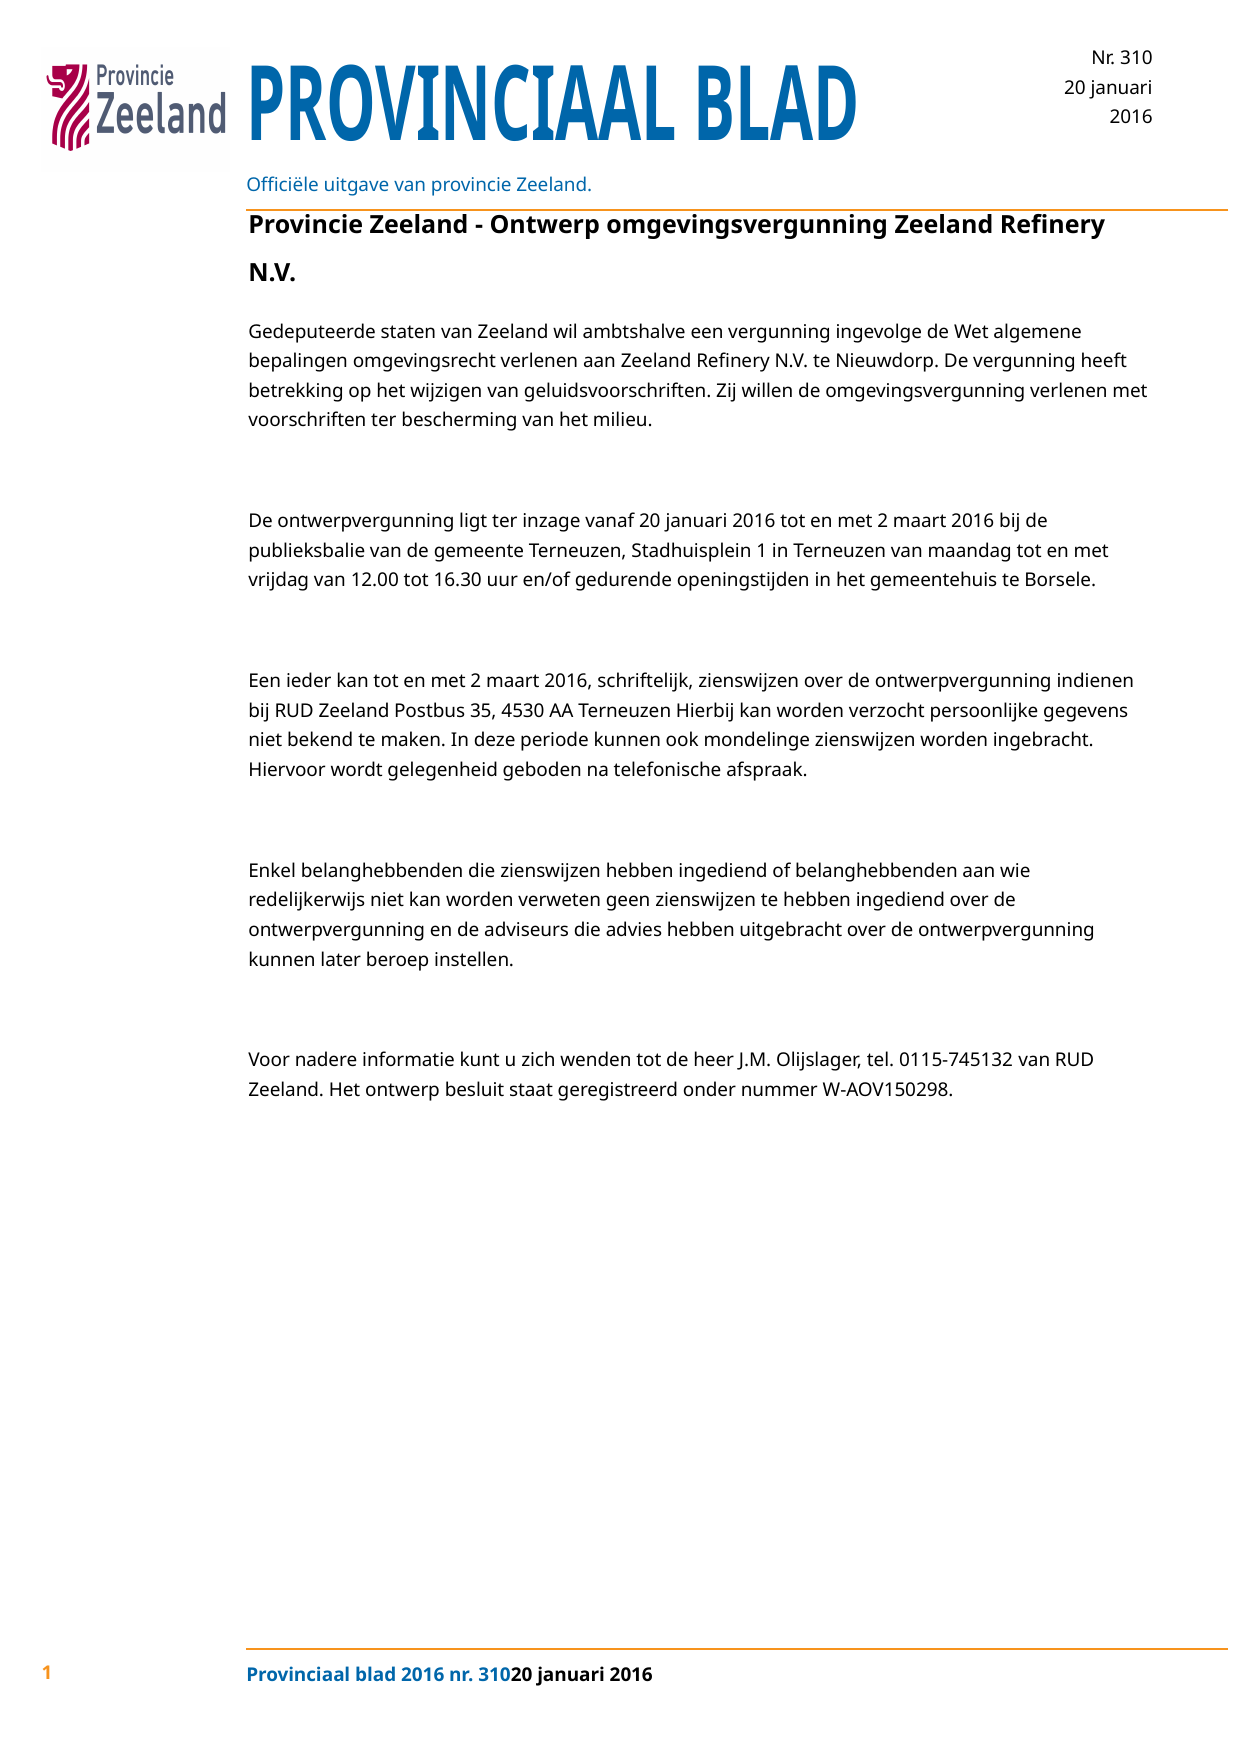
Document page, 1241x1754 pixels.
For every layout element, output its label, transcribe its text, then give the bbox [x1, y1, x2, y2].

text Enkel belanghebbenden die zienswijzen hebben ingediend of belanghebbenden aan wie redelijkerwijs niet kan worden verweten geen zienswijzen te hebben ingediend over de ontwerpvergunning en de adviseurs die advies hebben uitgebracht over de ontwerpvergunning kunnen later beroep instellen. [248, 857, 1152, 972]
text Gedeputeerde staten van Zeeland wil ambtshalve een vergunning ingevolge de Wet algemene bepalingen omgevingsrecht verlenen aan Zeeland Refinery N.V. te Nieuwdorp. De vergunning heeft betrekking op het wijzigen van geluidsvoorschriften. Zij willen de omgevingsvergunning verlenen met voorschriften ter bescherming van het milieu. [248, 318, 1152, 432]
text Provincie Zeeland - Ontwerp omgevingsvergunning Zeeland Refinery N.V. [248, 211, 1152, 288]
text Een ieder kan tot en met 2 maart 2016, schriftelijk, zienswijzen over de ontwerpvergunning indienen bij RUD Zeeland Postbus 35, 4530 AA Terneuzen Hierbij kan worden verzocht persoonlijke gegevens niet bekend te maken. In deze periode kunnen ook mondelinge zienswijzen worden ingebracht. Hiervoor wordt gelegenheid geboden na telefonische afspraak. [248, 667, 1152, 782]
picture [41, 47, 231, 172]
text De ontwerpvergunning ligt ter inzage vanaf 20 januari 2016 tot en met 2 maart 2016 bij de publieksbalie van de gemeente Terneuzen, Stadhuisplein 1 in Terneuzen van maandag tot en met vrijdag van 12.00 tot 16.30 uur en/of gedurende openingstijden in het gemeentehuis te Borsele. [248, 507, 1152, 592]
text Voor nadere informatie kunt u zich wenden tot de heer J.M. Olijslager, tel. 0115-745132 van RUD Zeeland. Het ontwerp besluit staat geregistreerd onder nummer W-AOV150298. [248, 1047, 1152, 1102]
